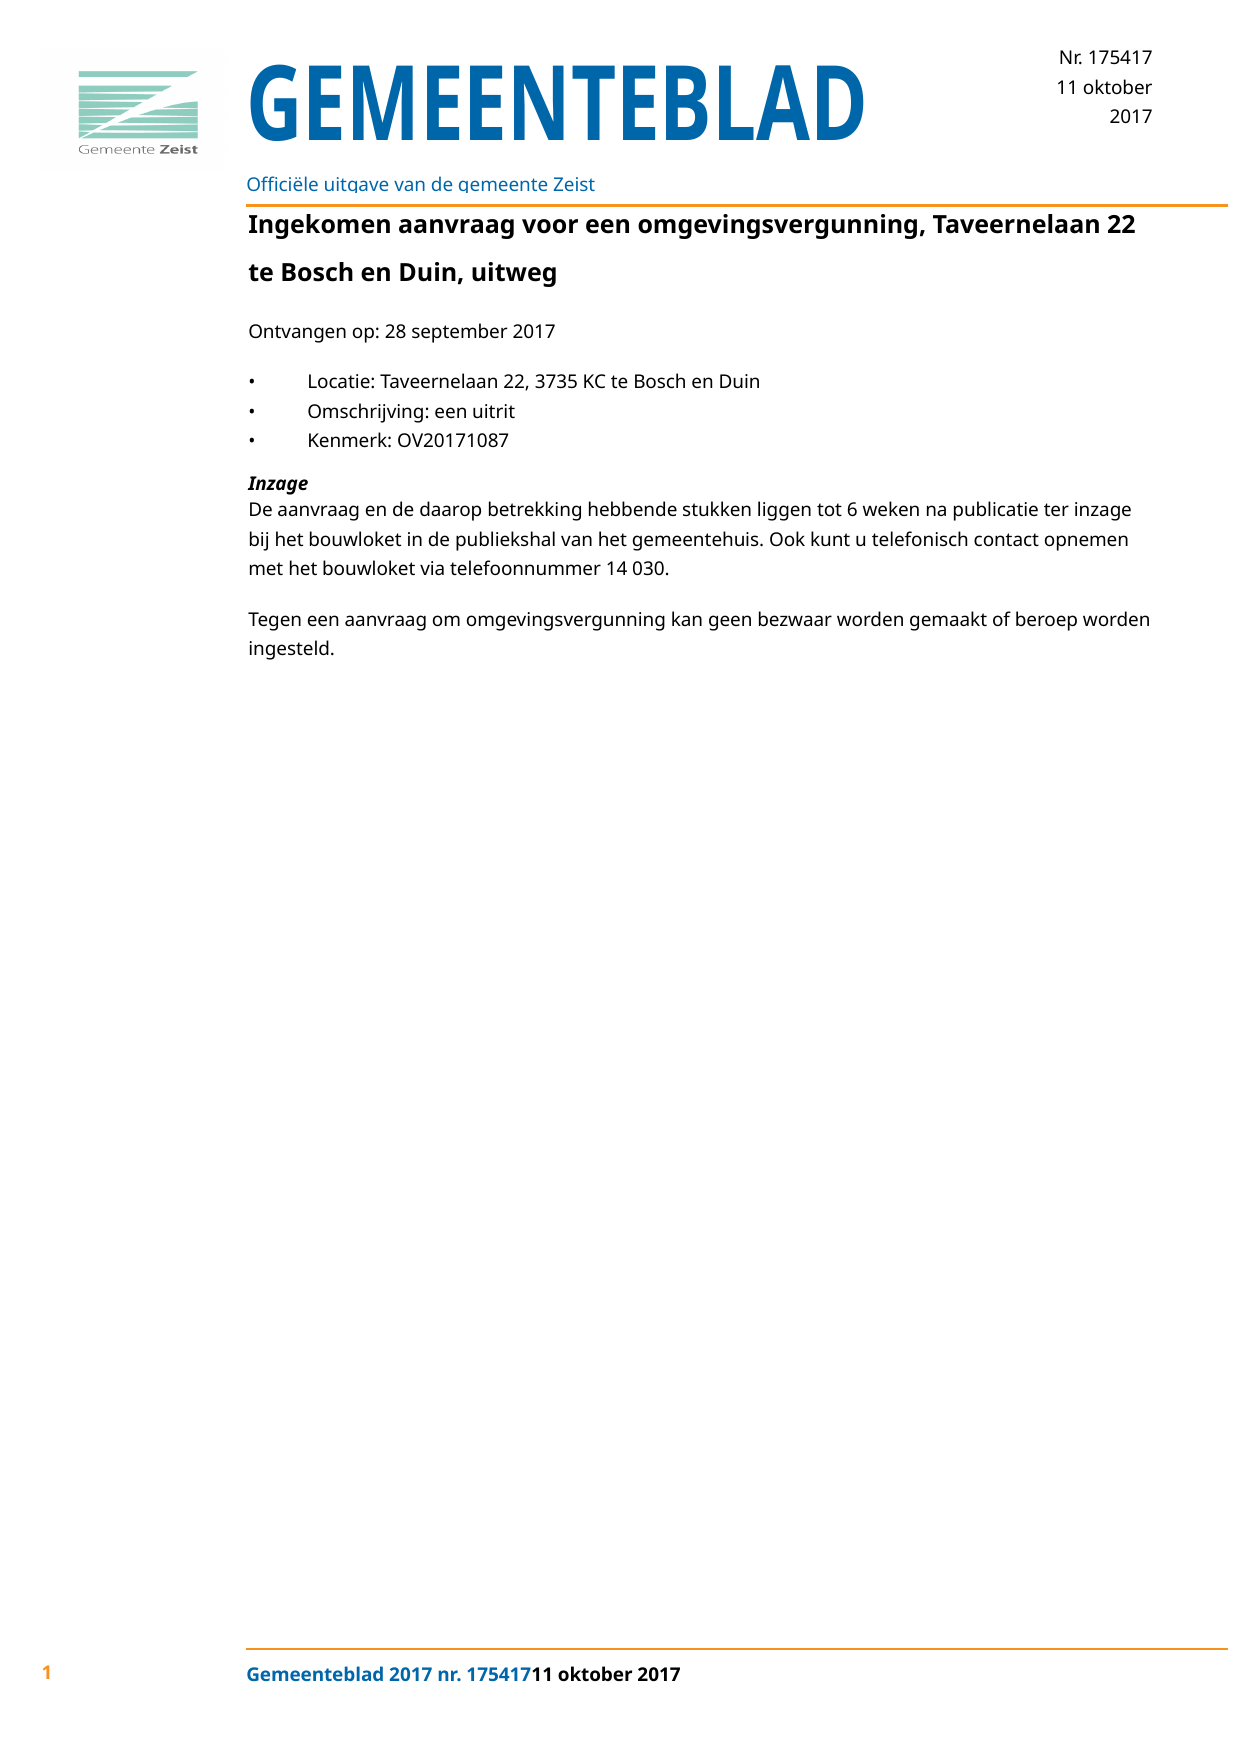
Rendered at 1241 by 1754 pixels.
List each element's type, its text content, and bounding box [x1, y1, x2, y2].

text Ontvangen op: 28 september 2017 [248, 318, 1152, 344]
list Kenmerk: OV20171087 [248, 427, 1152, 453]
list Omschrijving: een uitrit [248, 398, 1152, 424]
text De aanvraag en de daarop betrekking hebbende stukken liggen tot 6 weken na publicatie ter inzage bij het bouwloket in de publiekshal van het gemeentehuis. Ook kunt u telefonisch contact opnemen met het bouwloket via telefoonnummer 14 030. [248, 496, 1152, 581]
text Ingekomen aanvraag voor een omgevingsvergunning, Taveernelaan 22 te Bosch en Duin, uitweg [248, 207, 1152, 288]
list Locatie: Taveernelaan 22, 3735 KC te Bosch en Duin [248, 368, 1152, 394]
text Tegen een aanvraag om omgevingsvergunning kan geen bezwaar worden gemaakt of beroep worden ingesteld. [248, 606, 1152, 661]
text Inzage [248, 471, 1152, 496]
picture [41, 47, 231, 172]
